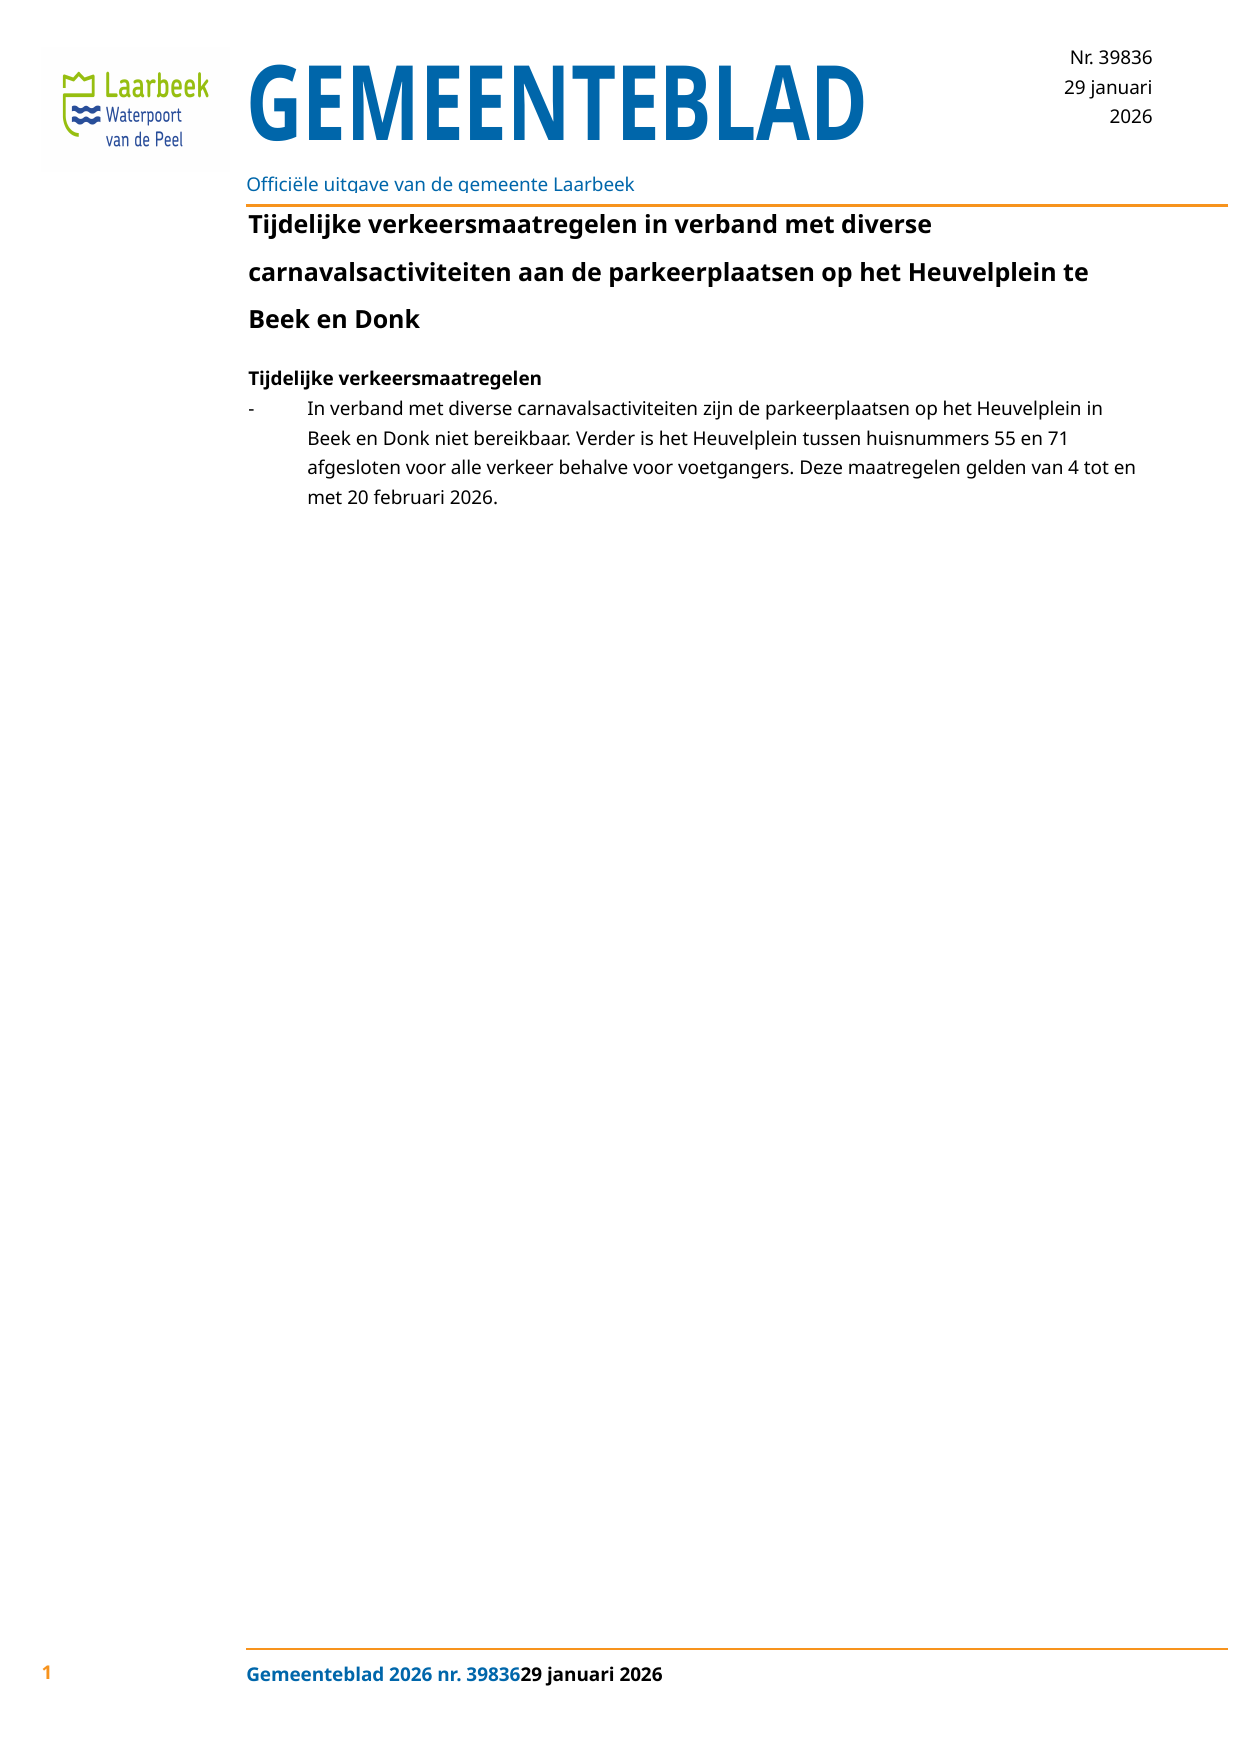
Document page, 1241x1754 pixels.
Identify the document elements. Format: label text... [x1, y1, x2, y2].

list In verband met diverse carnavalsactiviteiten zijn de parkeerplaatsen op het Heuvelplein in Beek en Donk niet bereikbaar. Verder is het Heuvelplein tussen huisnummers 55 en 71 afgesloten voor alle verkeer behalve voor voetgangers. Deze maatregelen gelden van 4 tot en met 20 februari 2026. [248, 395, 1152, 509]
text Tijdelijke verkeersmaatregelen in verband met diverse carnavalsactiviteiten aan de parkeerplaatsen op het Heuvelplein te Beek en Donk [248, 207, 1152, 336]
text Tijdelijke verkeersmaatregelen [248, 366, 1152, 391]
picture [41, 47, 231, 172]
